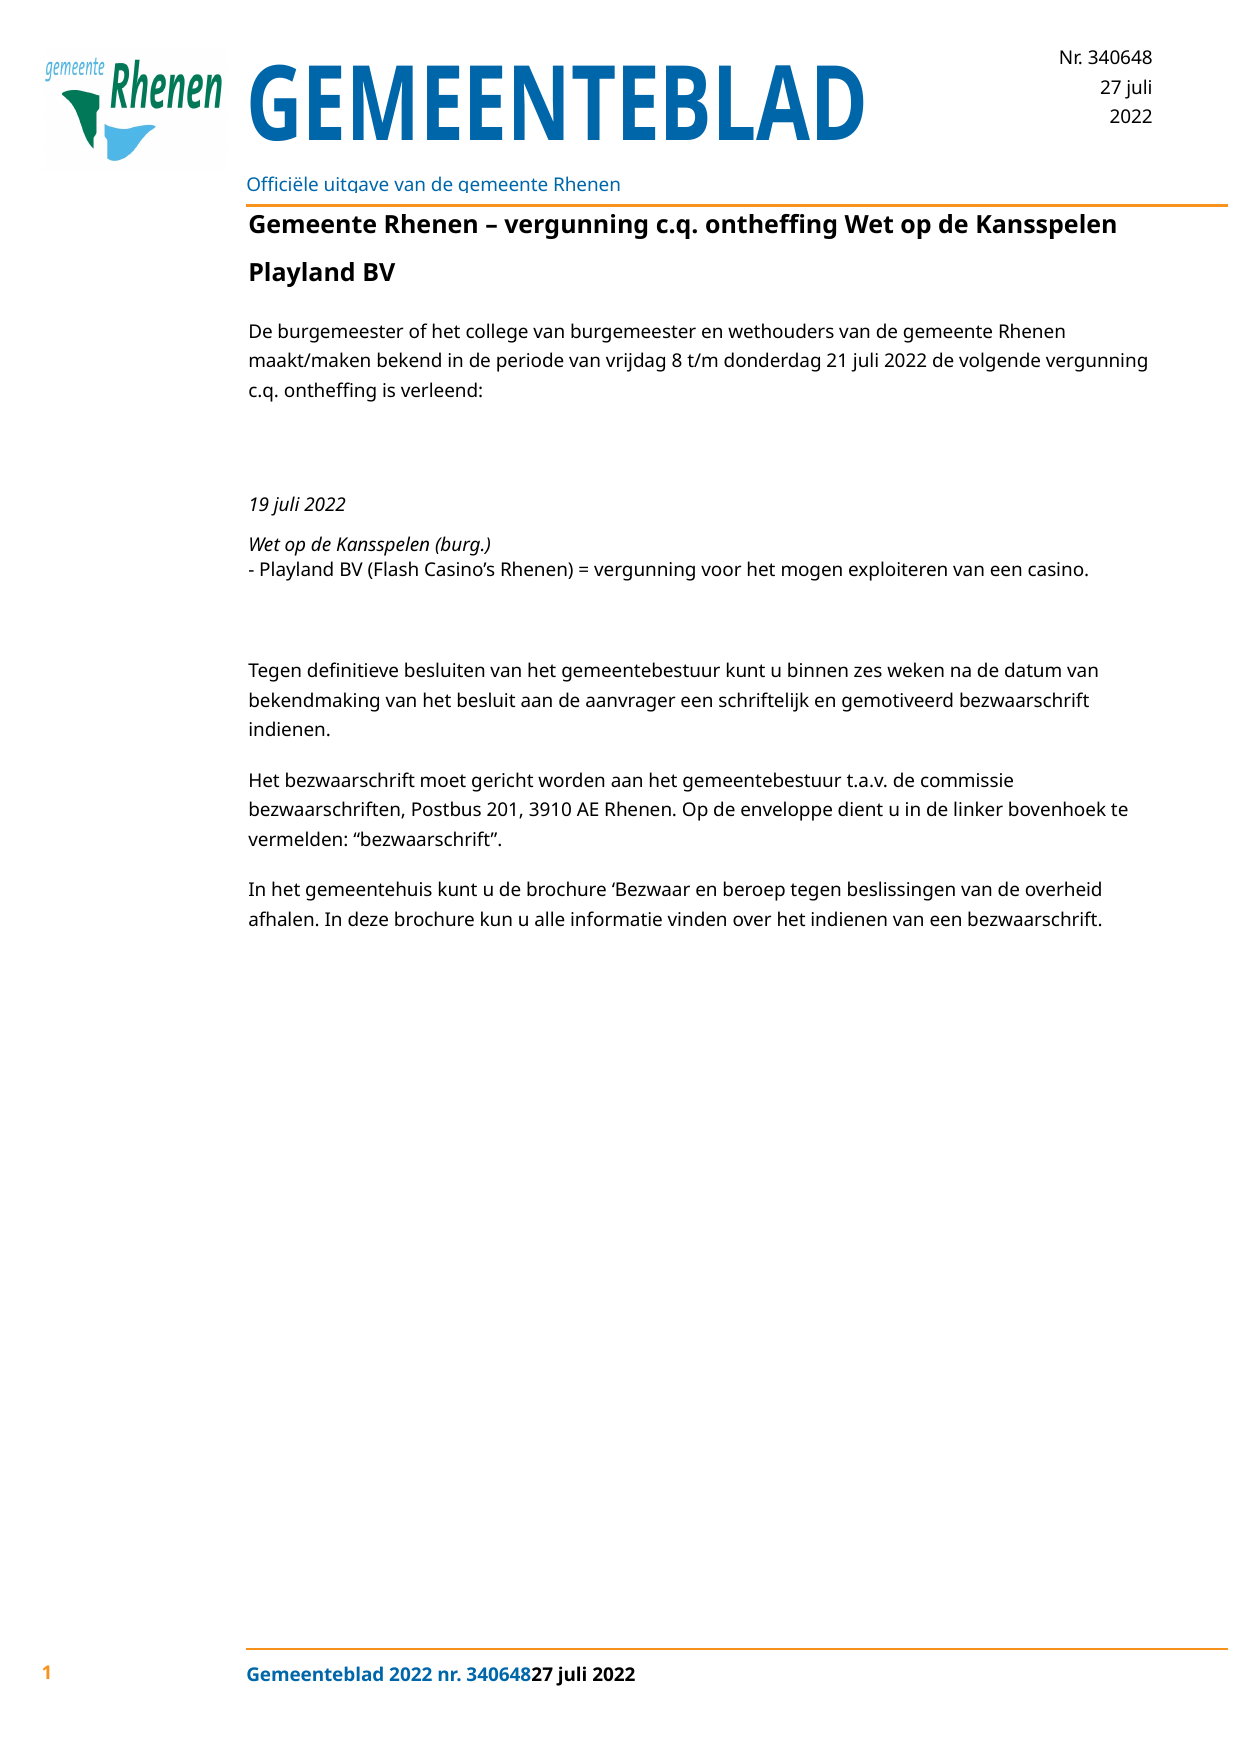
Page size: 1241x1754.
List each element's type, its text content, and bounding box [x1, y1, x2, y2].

text De burgemeester of het college van burgemeester en wethouders van de gemeente Rhenen maakt/maken bekend in de periode van vrijdag 8 t/m donderdag 21 juli 2022 de volgende vergunning c.q. ontheffing is verleend: [248, 318, 1152, 403]
text 19 juli 2022 [248, 491, 1152, 517]
text Wet op de Kansspelen (burg.) [248, 531, 1152, 556]
text In het gemeentehuis kunt u de brochure ‘Bezwaar en beroep tegen beslissingen van de overheid afhalen. In deze brochure kun u alle informatie vinden over het indienen van een bezwaarschrift. [248, 876, 1152, 932]
text Tegen definitieve besluiten van het gemeentebestuur kunt u binnen zes weken na de datum van bekendmaking van het besluit aan de aanvrager een schriftelijk en gemotiveerd bezwaarschrift indienen. [248, 657, 1152, 742]
text Gemeente Rhenen – vergunning c.q. ontheffing Wet op de Kansspelen Playland BV [248, 207, 1152, 288]
text - Playland BV (Flash Casino’s Rhenen) = vergunning voor het mogen exploiteren van een casino. [248, 556, 1152, 582]
text Het bezwaarschrift moet gericht worden aan het gemeentebestuur t.a.v. de commissie bezwaarschriften, Postbus 201, 3910 AE Rhenen. Op de enveloppe dient u in de linker bovenhoek te vermelden: “bezwaarschrift”. [248, 767, 1152, 852]
picture [41, 47, 231, 172]
